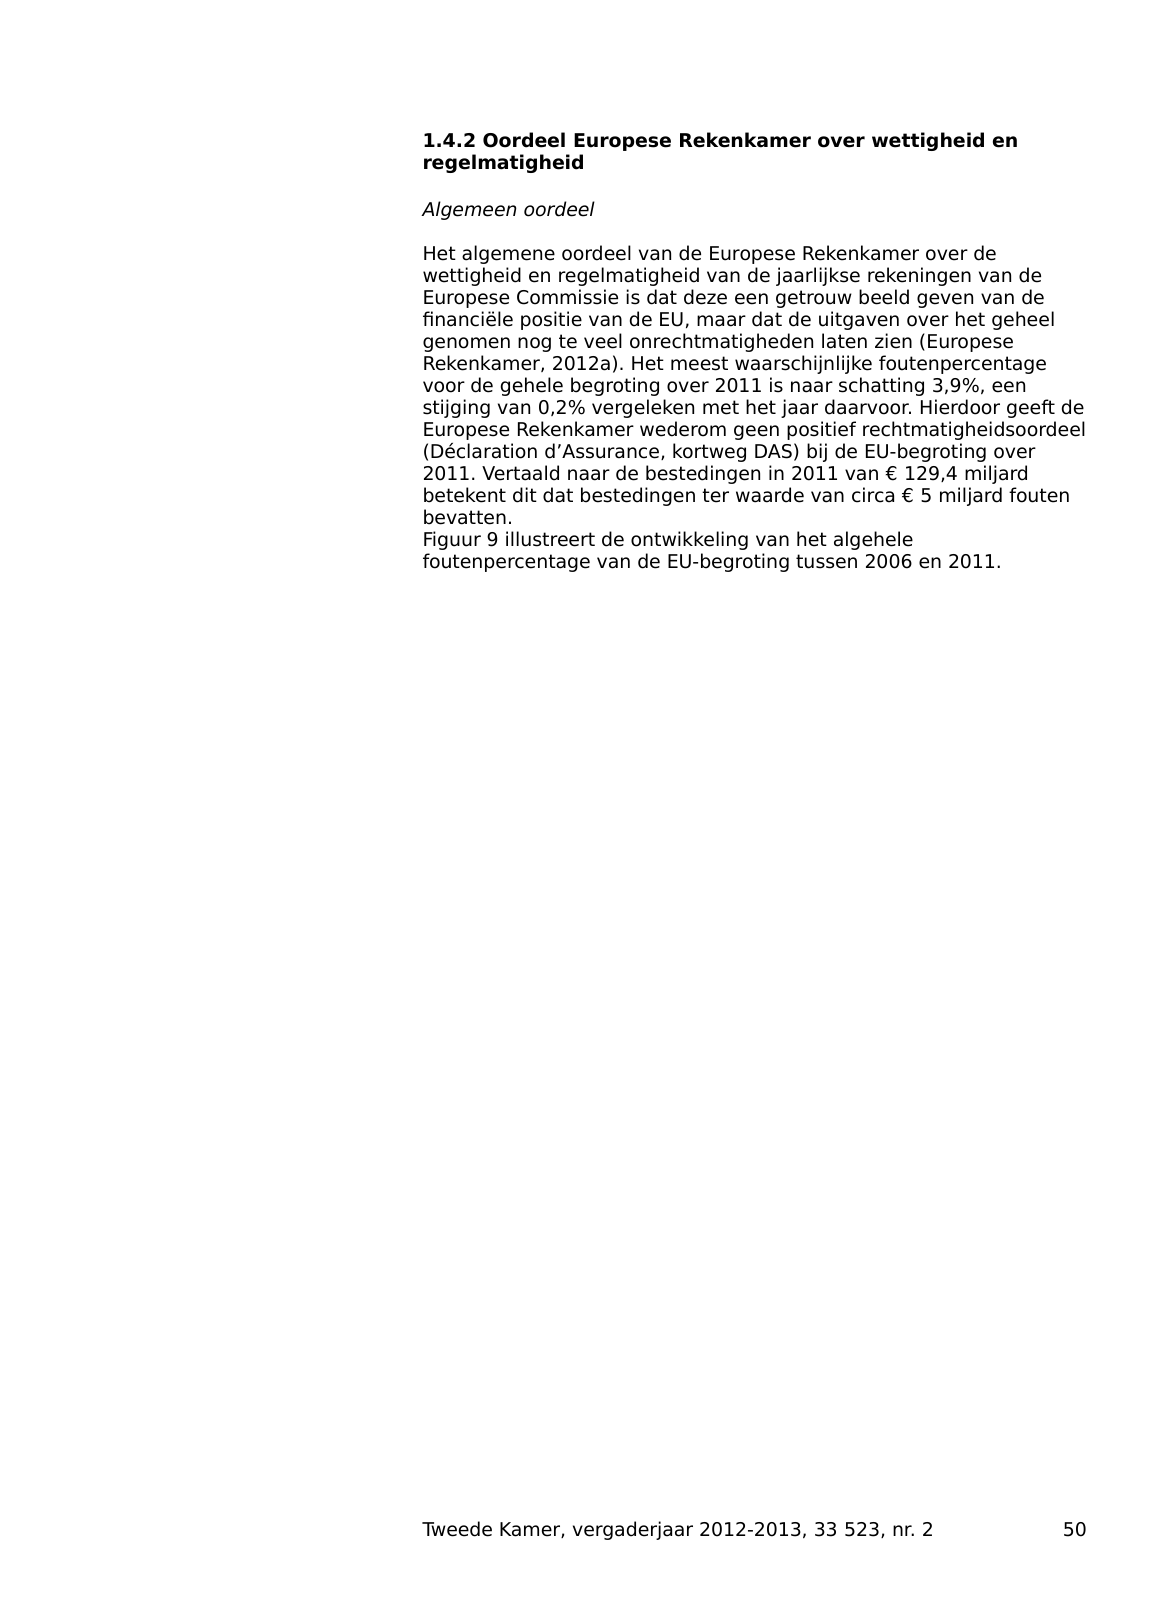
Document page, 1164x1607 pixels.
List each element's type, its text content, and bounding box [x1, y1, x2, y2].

subtitle Algemeen oordeel [422, 199, 1087, 221]
subtitle 1.4.2 Oordeel Europese Rekenkamer over wettigheid en regelmatigheid [422, 130, 1087, 174]
text Figuur 9 illustreert de ontwikkeling van het algehele foutenpercentage van de EU-begroting tussen 2006 en 2011. [422, 529, 1087, 573]
text Het algemene oordeel van de Europese Rekenkamer over de wettigheid en regelmatigheid van de jaarlijkse rekeningen van de Europese Commissie is dat deze een getrouw beeld geven van de financiële positie van de EU, maar dat de uitgaven over het geheel genomen nog te veel onrechtmatigheden laten zien (Europese Rekenkamer, 2012a). Het meest waarschijnlijke foutenpercentage voor de gehele begroting over 2011 is naar schatting 3,9%, een stijging van 0,2% vergeleken met het jaar daarvoor. Hierdoor geeft de Europese Rekenkamer wederom geen positief rechtmatigheidsoordeel (Déclaration d’Assurance, kortweg DAS) bij de EU-begroting over 2011. Vertaald naar de bestedingen in 2011 van € 129,4 miljard betekent dit dat bestedingen ter waarde van circa € 5 miljard fouten bevatten. [422, 243, 1087, 529]
